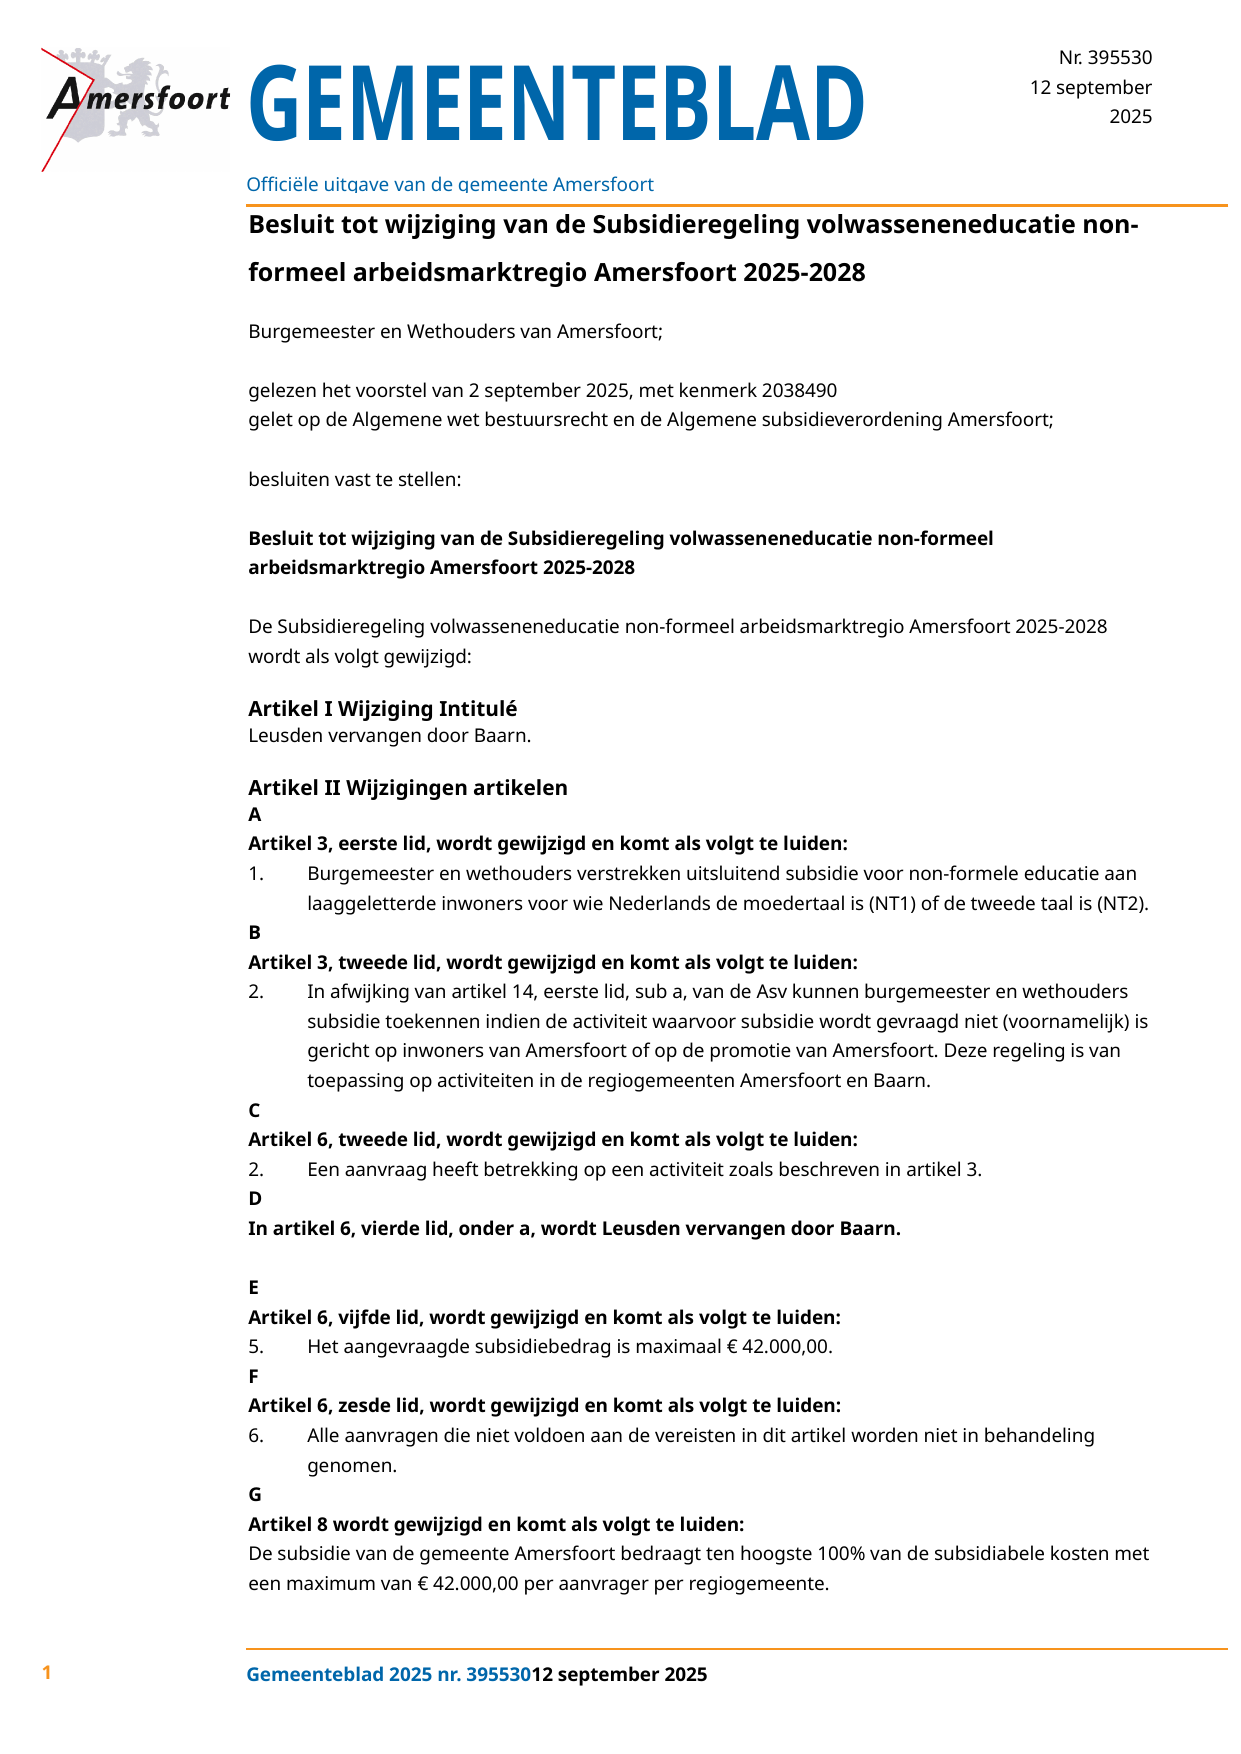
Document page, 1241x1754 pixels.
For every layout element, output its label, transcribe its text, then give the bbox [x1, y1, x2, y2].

text De subsidie van de gemeente Amersfoort bedraagt ten hoogste 100% van de subsidiabele kosten met een maximum van € 42.000,00 per aanvrager per regiogemeente. [248, 1541, 1152, 1596]
text B [248, 919, 1152, 945]
text Artikel 6, tweede lid, wordt gewijzigd en komt als volgt te luiden: [248, 1126, 1152, 1152]
text Leusden vervangen door Baarn. [248, 722, 1152, 748]
text Artikel 8 wordt gewijzigd en komt als volgt te luiden: [248, 1511, 1152, 1537]
picture [41, 47, 231, 172]
list Een aanvraag heeft betrekking op een activiteit zoals beschreven in artikel 3. [248, 1156, 1152, 1182]
text Artikel 3, tweede lid, wordt gewijzigd en komt als volgt te luiden: [248, 949, 1152, 975]
text In artikel 6, vierde lid, onder a, wordt Leusden vervangen door Baarn. [248, 1215, 1152, 1241]
list Burgemeester en wethouders verstrekken uitsluitend subsidie voor non-formele educatie aan laaggeletterde inwoners voor wie Nederlands de moedertaal is (NT1) of de tweede taal is (NT2). [248, 860, 1152, 916]
text Artikel 6, vijfde lid, wordt gewijzigd en komt als volgt te luiden: [248, 1304, 1152, 1330]
text gelet op de Algemene wet bestuursrecht en de Algemene subsidieverordening Amersfoort; [248, 407, 1152, 432]
text G [248, 1481, 1152, 1507]
text Artikel I Wijziging Intitulé [248, 694, 1152, 722]
text E [248, 1274, 1152, 1300]
list Alle aanvragen die niet voldoen aan de vereisten in dit artikel worden niet in behandeling genomen. [248, 1422, 1152, 1478]
list Het aangevraagde subsidiebedrag is maximaal € 42.000,00. [248, 1333, 1152, 1359]
list In afwijking van artikel 14, eerste lid, sub a, van de Asv kunnen burgemeester en wethouders subsidie toekennen indien de activiteit waarvoor subsidie wordt gevraagd niet (voornamelijk) is gericht op inwoners van Amersfoort of op de promotie van Amersfoort. Deze regeling is van toepassing op activiteiten in de regiogemeenten Amersfoort en Baarn. [248, 978, 1152, 1093]
text Artikel II Wijzigingen artikelen [248, 773, 1152, 801]
text Besluit tot wijziging van de Subsidieregeling volwasseneneducatie non-formeel arbeidsmarktregio Amersfoort 2025-2028 [248, 525, 1152, 580]
text C [248, 1097, 1152, 1123]
text F [248, 1363, 1152, 1389]
text besluiten vast te stellen: [248, 466, 1152, 492]
text Besluit tot wijziging van de Subsidieregeling volwasseneneducatie non-formeel arbeidsmarktregio Amersfoort 2025-2028 [248, 207, 1152, 288]
text gelezen het voorstel van 2 september 2025, met kenmerk 2038490 [248, 377, 1152, 403]
text Artikel 6, zesde lid, wordt gewijzigd en komt als volgt te luiden: [248, 1393, 1152, 1418]
text De Subsidieregeling volwasseneneducatie non-formeel arbeidsmarktregio Amersfoort 2025-2028 wordt als volgt gewijzigd: [248, 614, 1152, 669]
text Artikel 3, eerste lid, wordt gewijzigd en komt als volgt te luiden: [248, 831, 1152, 856]
text Burgemeester en Wethouders van Amersfoort; [248, 318, 1152, 344]
text A [248, 801, 1152, 827]
text D [248, 1186, 1152, 1211]
